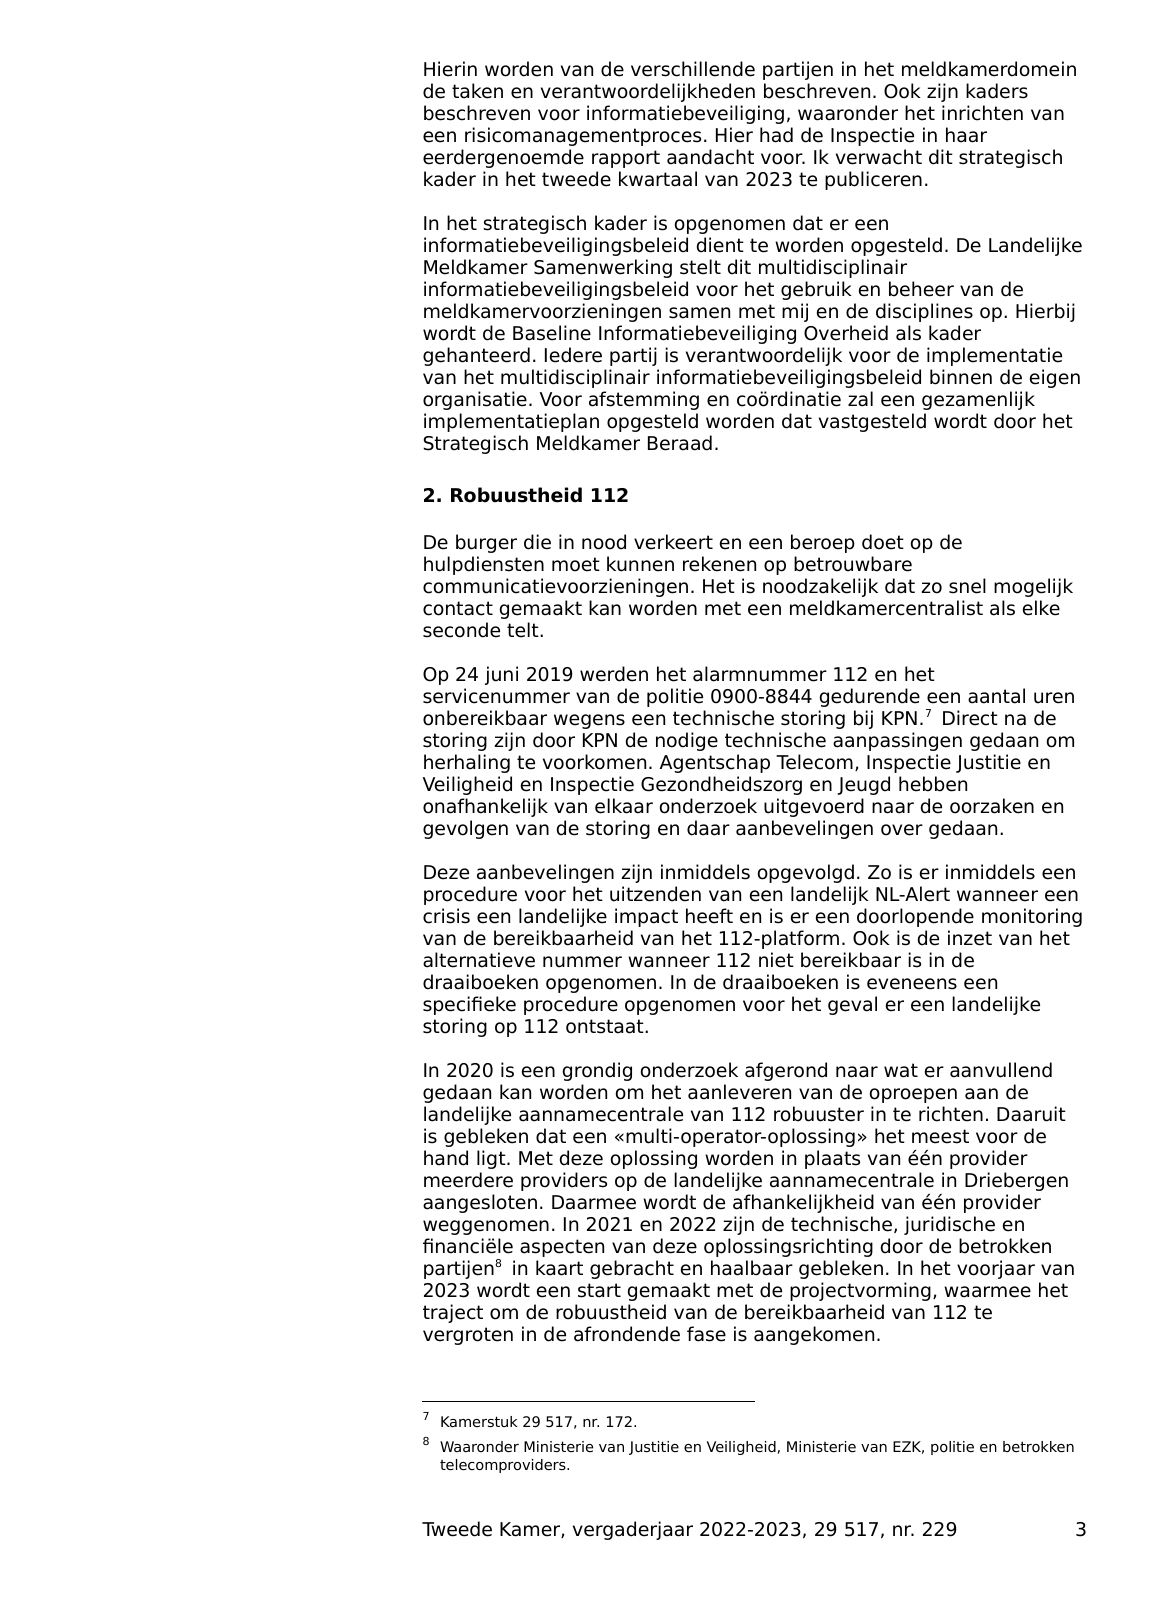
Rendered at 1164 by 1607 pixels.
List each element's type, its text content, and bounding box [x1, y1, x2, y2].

text Op 24 juni 2019 werden het alarmnummer 112 en het servicenummer van de politie 0900-8844 gedurende een aantal uren onbereikbaar wegens een technische storing bij KPN. Direct na de storing zijn door KPN de nodige technische aanpassingen gedaan om herhaling te voorkomen. Agentschap Telecom, Inspectie Justitie en Veiligheid en Inspectie Gezondheidszorg en Jeugd hebben onafhankelijk van elkaar onderzoek uitgevoerd naar de oorzaken en gevolgen van de storing en daar aanbevelingen over gedaan. [422, 664, 1087, 840]
text Kamerstuk 29 517, nr. 172. [422, 1410, 1087, 1432]
text De burger die in nood verkeert en een beroep doet op de hulpdiensten moet kunnen rekenen op betrouwbare communicatievoorzieningen. Het is noodzakelijk dat zo snel mogelijk contact gemaakt kan worden met een meldkamercentralist als elke seconde telt. [422, 532, 1087, 642]
text In 2020 is een grondig onderzoek afgerond naar wat er aanvullend gedaan kan worden om het aanleveren van de oproepen aan de landelijke aannamecentrale van 112 robuuster in te richten. Daaruit is gebleken dat een «multi-operator-oplossing» het meest voor de hand ligt. Met deze oplossing worden in plaats van één provider meerdere providers op de landelijke aannamecentrale in Driebergen aangesloten. Daarmee wordt de afhankelijkheid van één provider weggenomen. In 2021 en 2022 zijn de technische, juridische en financiële aspecten van deze oplossingsrichting door de betrokken partijen in kaart gebracht en haalbaar gebleken. In het voorjaar van 2023 wordt een start gemaakt met de projectvorming, waarmee het traject om de robuustheid van de bereikbaarheid van 112 te vergroten in de afrondende fase is aangekomen. [422, 1060, 1087, 1346]
text Hierin worden van de verschillende partijen in het meldkamerdomein de taken en verantwoordelijkheden beschreven. Ook zijn kaders beschreven voor informatiebeveiliging, waaronder het inrichten van een risicomanagementproces. Hier had de Inspectie in haar eerdergenoemde rapport aandacht voor. Ik verwacht dit strategisch kader in het tweede kwartaal van 2023 te publiceren. [422, 59, 1087, 191]
text Deze aanbevelingen zijn inmiddels opgevolgd. Zo is er inmiddels een procedure voor het uitzenden van een landelijk NL-Alert wanneer een crisis een landelijke impact heeft en is er een doorlopende monitoring van de bereikbaarheid van het 112-platform. Ook is de inzet van het alternatieve nummer wanneer 112 niet bereikbaar is in de draaiboeken opgenomen. In de draaiboeken is eveneens een specifieke procedure opgenomen voor het geval er een landelijke storing op 112 ontstaat. [422, 862, 1087, 1038]
subtitle 2. Robuustheid 112 [422, 485, 1087, 507]
text In het strategisch kader is opgenomen dat er een informatiebeveiligingsbeleid dient te worden opgesteld. De Landelijke Meldkamer Samenwerking stelt dit multidisciplinair informatiebeveiligingsbeleid voor het gebruik en beheer van de meldkamervoorzieningen samen met mij en de disciplines op. Hierbij wordt de Baseline Informatiebeveiliging Overheid als kader gehanteerd. Iedere partij is verantwoordelijk voor de implementatie van het multidisciplinair informatiebeveiligingsbeleid binnen de eigen organisatie. Voor afstemming en coördinatie zal een gezamenlijk implementatieplan opgesteld worden dat vastgesteld wordt door het Strategisch Meldkamer Beraad. [422, 213, 1087, 455]
text Waaronder Ministerie van Justitie en Veiligheid, Ministerie van EZK, politie en betrokken telecomproviders. [422, 1435, 1087, 1474]
